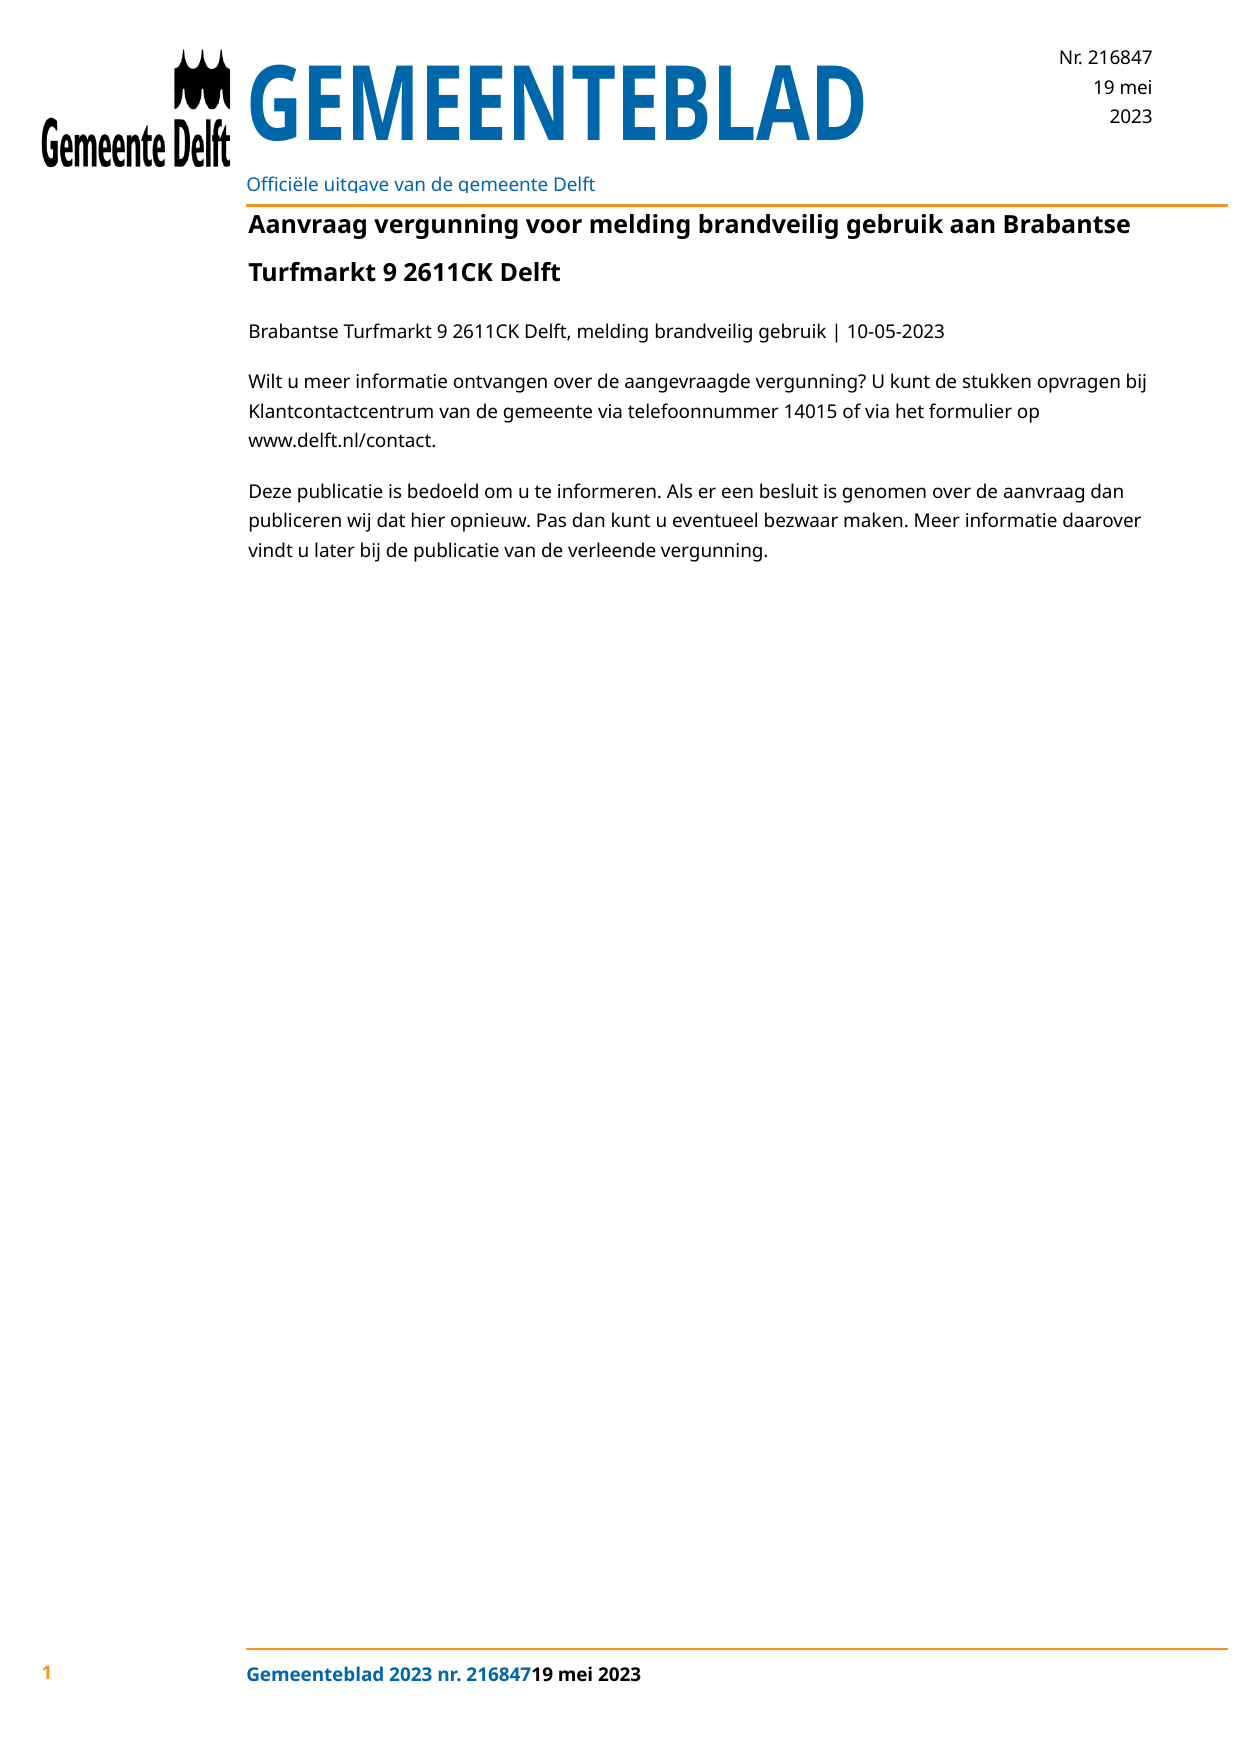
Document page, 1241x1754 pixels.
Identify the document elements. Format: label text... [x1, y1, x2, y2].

text Brabantse Turfmarkt 9 2611CK Delft, melding brandveilig gebruik | 10-05-2023 [248, 318, 1152, 344]
picture [41, 47, 231, 172]
text Wilt u meer informatie ontvangen over de aangevraagde vergunning? U kunt de stukken opvragen bij Klantcontactcentrum van de gemeente via telefoonnummer 14015 of via het formulier op www.delft.nl/contact. [248, 368, 1152, 453]
text Deze publicatie is bedoeld om u te informeren. Als er een besluit is genomen over de aanvraag dan publiceren wij dat hier opnieuw. Pas dan kunt u eventueel bezwaar maken. Meer informatie daarover vindt u later bij de publicatie van de verleende vergunning. [248, 478, 1152, 563]
text Aanvraag vergunning voor melding brandveilig gebruik aan Brabantse Turfmarkt 9 2611CK Delft [248, 207, 1152, 288]
